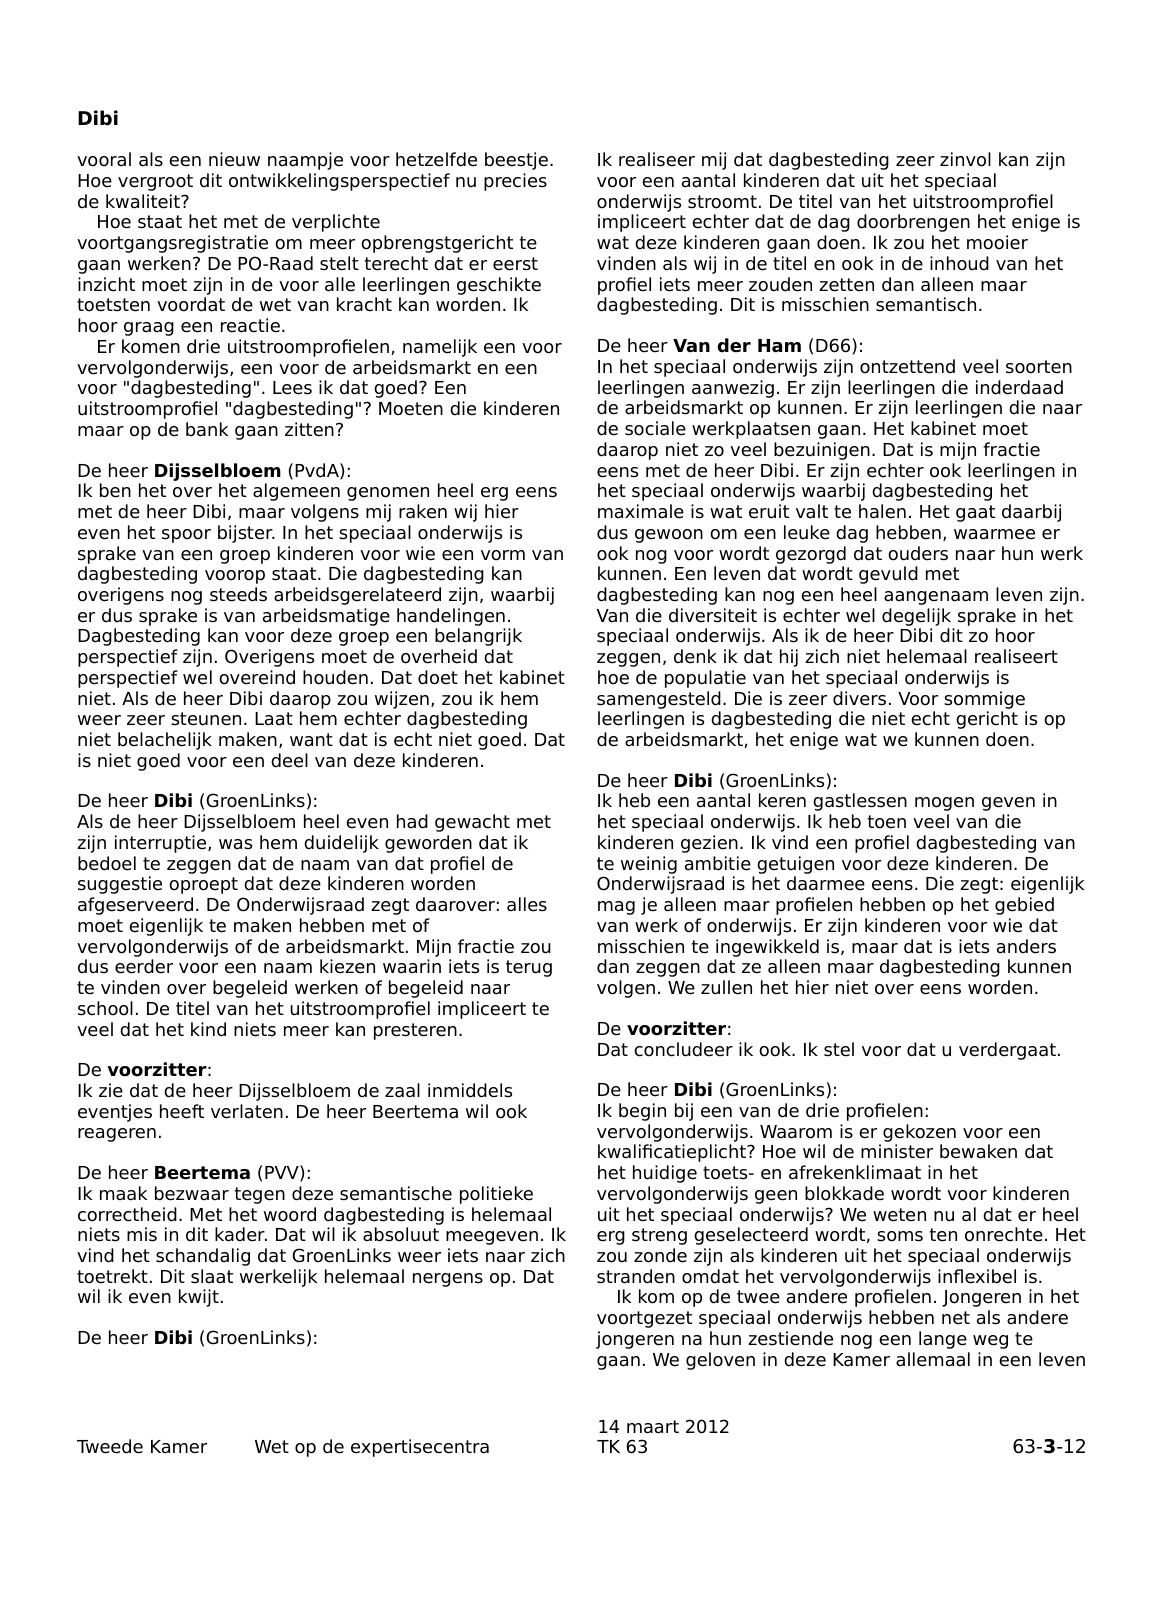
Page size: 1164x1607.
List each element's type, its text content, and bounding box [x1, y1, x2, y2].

text De heer Beertema (PVV): [77, 1163, 567, 1184]
text De voorzitter: [77, 1060, 567, 1081]
text Als de heer Dijsselbloem heel even had gewacht met zijn interruptie, was hem duidelijk geworden dat ik bedoel te zeggen dat de naam van dat profiel de suggestie oproept dat deze kinderen worden afgeserveerd. De Onderwijsraad zegt daarover: alles moet eigenlijk te maken hebben met of vervolgonderwijs of de arbeidsmarkt. Mijn fractie zou dus eerder voor een naam kiezen waarin iets is terug te vinden over begeleid werken of begeleid naar school. De titel van het uitstroomprofiel impliceert te veel dat het kind niets meer kan presteren. [77, 812, 567, 1040]
text Ik kom op de twee andere profielen. Jongeren in het voortgezet speciaal onderwijs hebben net als andere jongeren na hun zestiende nog een lange weg te gaan. We geloven in deze Kamer allemaal in een leven [596, 1287, 1087, 1370]
text De heer Dibi (GroenLinks): [596, 1080, 1087, 1101]
text De heer Van der Ham (D66): [596, 336, 1087, 357]
text In het speciaal onderwijs zijn ontzettend veel soorten leerlingen aanwezig. Er zijn leerlingen die inderdaad de arbeidsmarkt op kunnen. Er zijn leerlingen die naar de sociale werkplaatsen gaan. Het kabinet moet daarop niet zo veel bezuinigen. Dat is mijn fractie eens met de heer Dibi. Er zijn echter ook leerlingen in het speciaal onderwijs waarbij dagbesteding het maximale is wat eruit valt te halen. Het gaat daarbij dus gewoon om een leuke dag hebben, waarmee er ook nog voor wordt gezorgd dat ouders naar hun werk kunnen. Een leven dat wordt gevuld met dagbesteding kan nog een heel aangenaam leven zijn. Van die diversiteit is echter wel degelijk sprake in het speciaal onderwijs. Als ik de heer Dibi dit zo hoor zeggen, denk ik dat hij zich niet helemaal realiseert hoe de populatie van het speciaal onderwijs is samengesteld. Die is zeer divers. Voor sommige leerlingen is dagbesteding die niet echt gericht is op de arbeidsmarkt, het enige wat we kunnen doen. [596, 357, 1087, 751]
text De voorzitter: [596, 1019, 1087, 1039]
text Dat concludeer ik ook. Ik stel voor dat u verdergaat. [596, 1039, 1087, 1060]
text Ik begin bij een van de drie profielen: vervolgonderwijs. Waarom is er gekozen voor een kwalificatieplicht? Hoe wil de minister bewaken dat het huidige toets- en afrekenklimaat in het vervolgonderwijs geen blokkade wordt voor kinderen uit het speciaal onderwijs? We weten nu al dat er heel erg streng geselecteerd wordt, soms ten onrechte. Het zou zonde zijn als kinderen uit het speciaal onderwijs stranden omdat het vervolgonderwijs inflexibel is. [596, 1101, 1087, 1287]
text Ik heb een aantal keren gastlessen mogen geven in het speciaal onderwijs. Ik heb toen veel van die kinderen gezien. Ik vind een profiel dagbesteding van te weinig ambitie getuigen voor deze kinderen. De Onderwijsraad is het daarmee eens. Die zegt: eigenlijk mag je alleen maar profielen hebben op het gebied van werk of onderwijs. Er zijn kinderen voor wie dat misschien te ingewikkeld is, maar dat is iets anders dan zeggen dat ze alleen maar dagbesteding kunnen volgen. We zullen het hier niet over eens worden. [596, 791, 1087, 999]
text De heer Dijsselbloem (PvdA): [77, 460, 567, 481]
text De heer Dibi (GroenLinks): [596, 771, 1087, 791]
text Hoe staat het met de verplichte voortgangsregistratie om meer opbrengstgericht te gaan werken? De PO-Raad stelt terecht dat er eerst inzicht moet zijn in de voor alle leerlingen geschikte toetsten voordat de wet van kracht kan worden. Ik hoor graag een reactie. [77, 212, 567, 337]
text Ik zie dat de heer Dijsselbloem de zaal inmiddels eventjes heeft verlaten. De heer Beertema wil ook reageren. [77, 1081, 567, 1143]
text Er komen drie uitstroomprofielen, namelijk een voor vervolgonderwijs, een voor de arbeidsmarkt en een voor "dagbesteding". Lees ik dat goed? Een uitstroomprofiel "dagbesteding"? Moeten die kinderen maar op de bank gaan zitten? [77, 337, 567, 440]
text De heer Dibi (GroenLinks): [77, 1328, 567, 1349]
text Ik realiseer mij dat dagbesteding zeer zinvol kan zijn voor een aantal kinderen dat uit het speciaal onderwijs stroomt. De titel van het uitstroomprofiel impliceert echter dat de dag doorbrengen het enige is wat deze kinderen gaan doen. Ik zou het mooier vinden als wij in de titel en ook in de inhoud van het profiel iets meer zouden zetten dan alleen maar dagbesteding. Dit is misschien semantisch. [596, 150, 1087, 316]
text vooral als een nieuw naampje voor hetzelfde beestje. Hoe vergroot dit ontwikkelingsperspectief nu precies de kwaliteit? [77, 150, 567, 212]
text Ik maak bezwaar tegen deze semantische politieke correctheid. Met het woord dagbesteding is helemaal niets mis in dit kader. Dat wil ik absoluut meegeven. Ik vind het schandalig dat GroenLinks weer iets naar zich toetrekt. Dit slaat werkelijk helemaal nergens op. Dat wil ik even kwijt. [77, 1184, 567, 1308]
text De heer Dibi (GroenLinks): [77, 791, 567, 812]
text Ik ben het over het algemeen genomen heel erg eens met de heer Dibi, maar volgens mij raken wij hier even het spoor bijster. In het speciaal onderwijs is sprake van een groep kinderen voor wie een vorm van dagbesteding voorop staat. Die dagbesteding kan overigens nog steeds arbeidsgerelateerd zijn, waarbij er dus sprake is van arbeidsmatige handelingen. Dagbesteding kan voor deze groep een belangrijk perspectief zijn. Overigens moet de overheid dat perspectief wel overeind houden. Dat doet het kabinet niet. Als de heer Dibi daarop zou wijzen, zou ik hem weer zeer steunen. Laat hem echter dagbesteding niet belachelijk maken, want dat is echt niet goed. Dat is niet goed voor een deel van deze kinderen. [77, 481, 567, 771]
